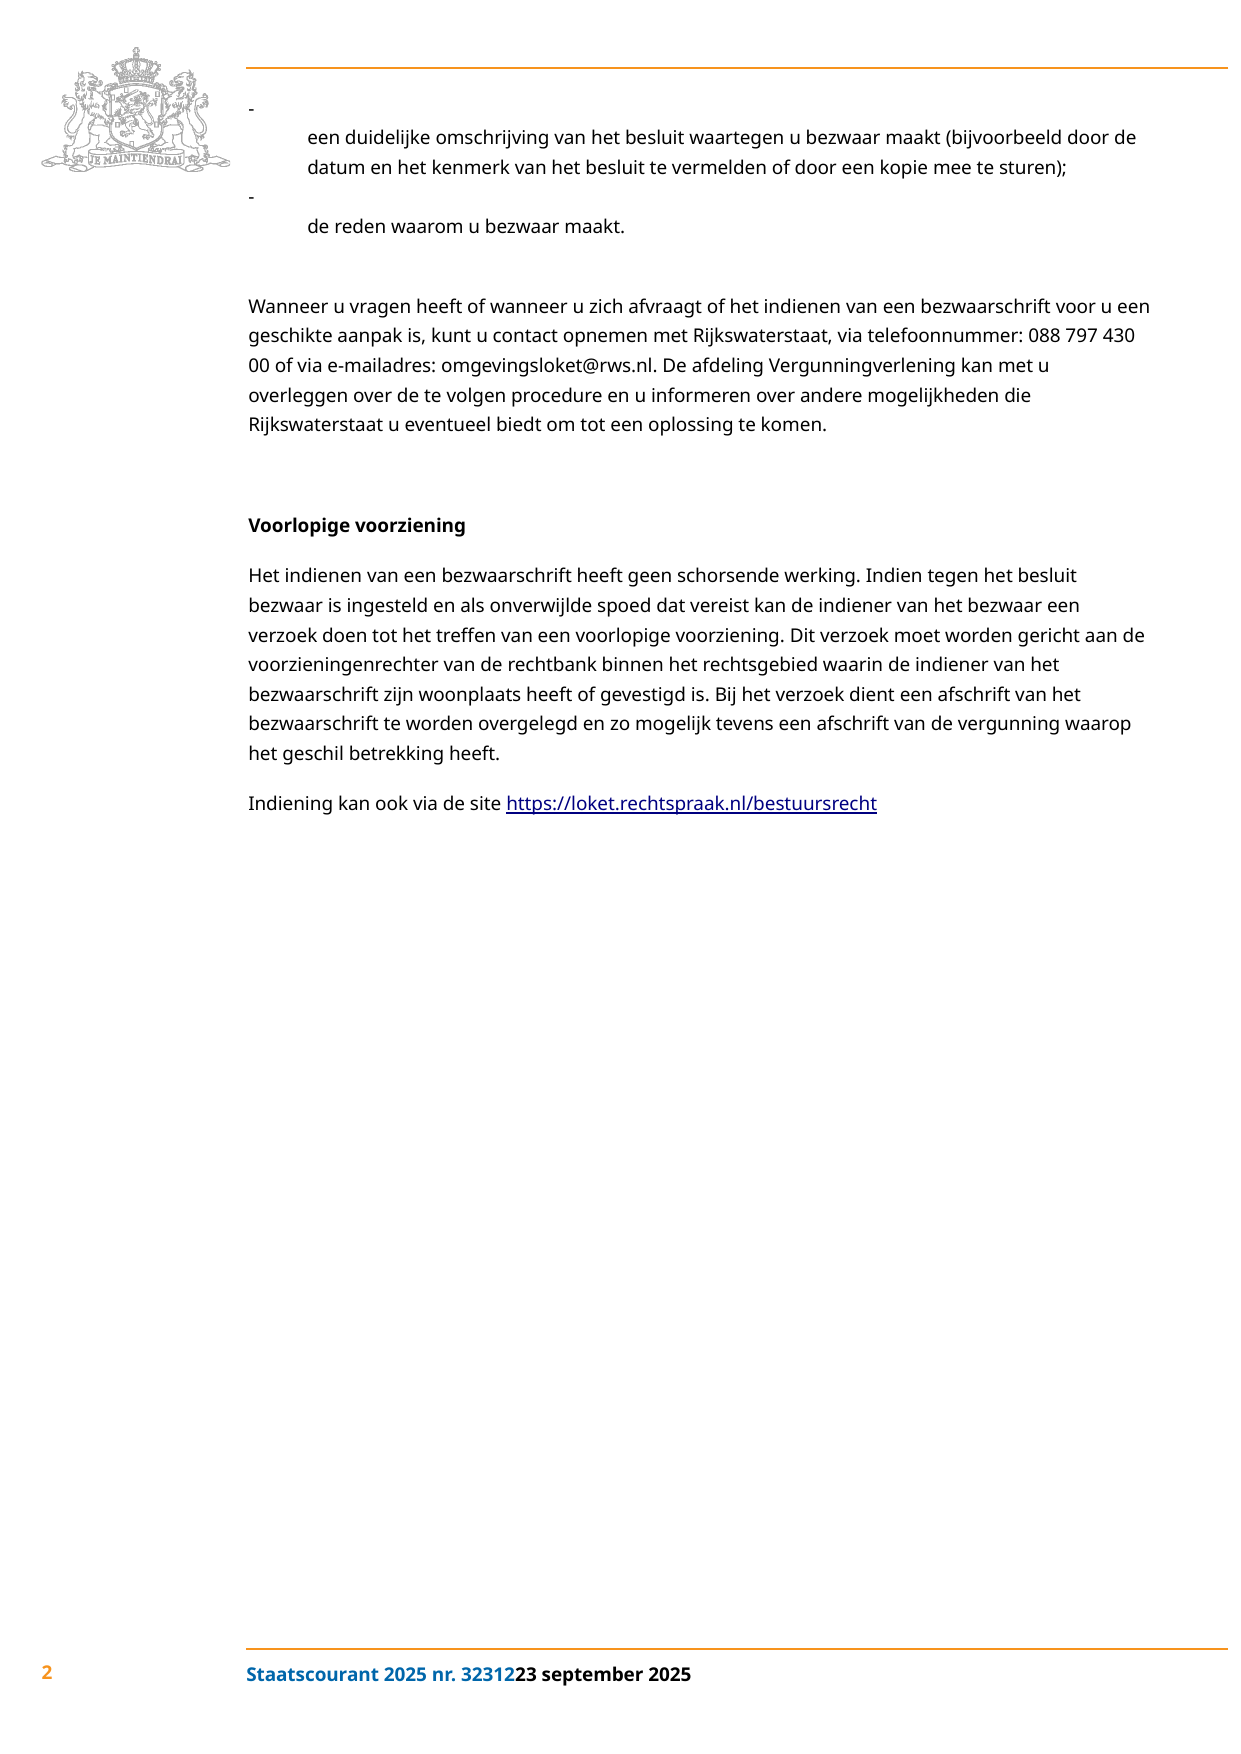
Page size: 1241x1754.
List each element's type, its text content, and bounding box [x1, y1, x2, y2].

list een duidelijke omschrijving van het besluit waartegen u bezwaar maakt (bijvoorbeeld door de datum en het kenmerk van het besluit te vermelden of door een kopie mee te sturen); [248, 124, 1152, 180]
picture [41, 47, 231, 172]
text Indiening kan ook via de site https://loket.rechtspraak.nl/bestuursrecht [248, 791, 1152, 816]
list de reden waarom u bezwaar maakt. [248, 213, 1152, 239]
text Het indienen van een bezwaarschrift heeft geen schorsende werking. Indien tegen het besluit bezwaar is ingesteld en als onverwijlde spoed dat vereist kan de indiener van het bezwaar een verzoek doen tot het treffen van een voorlopige voorziening. Dit verzoek moet worden gericht aan de voorzieningenrechter van de rechtbank binnen het rechtsgebied waarin de indiener van het bezwaarschrift zijn woonplaats heeft of gevestigd is. Bij het verzoek dient een afschrift van het bezwaarschrift te worden overgelegd en zo mogelijk tevens een afschrift van de vergunning waarop het geschil betrekking heeft. [248, 563, 1152, 766]
text Voorlopige voorziening [248, 512, 1152, 538]
text Wanneer u vragen heeft of wanneer u zich afvraagt of het indienen van een bezwaarschrift voor u een geschikte aanpak is, kunt u contact opnemen met Rijkswaterstaat, via telefoonnummer: 088 797 430 00 of via e-mailadres: omgevingsloket@rws.nl. De afdeling Vergunningverlening kan met u overleggen over de te volgen procedure en u informeren over andere mogelijkheden die Rijkswaterstaat u eventueel biedt om tot een oplossing te komen. [248, 293, 1152, 437]
